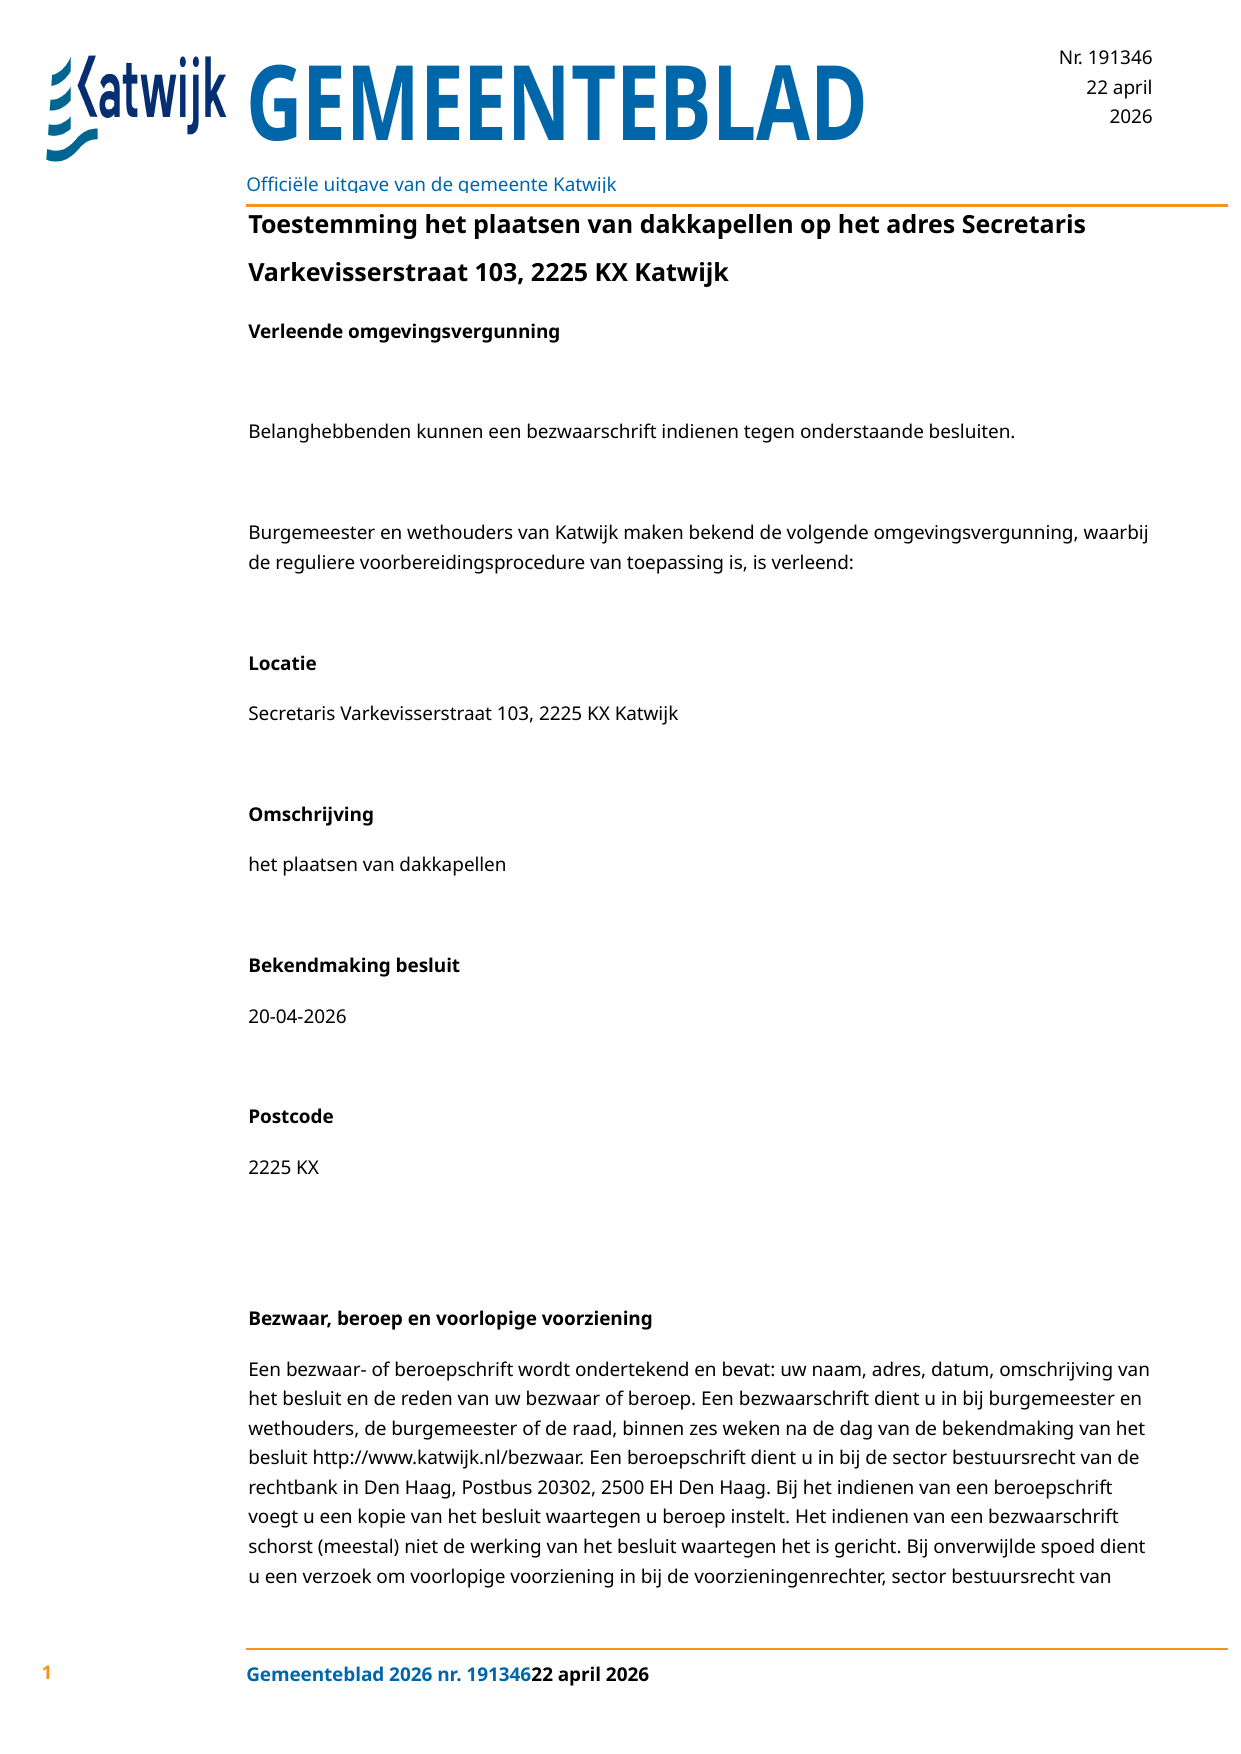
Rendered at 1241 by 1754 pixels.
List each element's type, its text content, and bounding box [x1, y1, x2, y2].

text Een bezwaar- of beroepschrift wordt ondertekend en bevat: uw naam, adres, datum, omschrijving van het besluit en de reden van uw bezwaar of beroep. Een bezwaarschrift dient u in bij burgemeester en wethouders, de burgemeester of de raad, binnen zes weken na de dag van de bekendmaking van het besluit http://www.katwijk.nl/bezwaar. Een beroepschrift dient u in bij de sector bestuursrecht van de rechtbank in Den Haag, Postbus 20302, 2500 EH Den Haag. Bij het indienen van een beroepschrift voegt u een kopie van het besluit waartegen u beroep instelt. Het indienen van een bezwaarschrift schorst (meestal) niet de werking van het besluit waartegen het is gericht. Bij onverwijlde spoed dient u een verzoek om voorlopige voorziening in bij de voorzieningenrechter, sector bestuursrecht van [248, 1356, 1152, 1589]
text 20-04-2026 [248, 1003, 1152, 1029]
text Omschrijving [248, 801, 1152, 827]
text Toestemming het plaatsen van dakkapellen op het adres Secretaris Varkevisserstraat 103, 2225 KX Katwijk [248, 207, 1152, 288]
text Verleende omgevingsvergunning [248, 318, 1152, 344]
text het plaatsen van dakkapellen [248, 852, 1152, 877]
text Locatie [248, 650, 1152, 676]
text 2225 KX [248, 1154, 1152, 1180]
text Postcode [248, 1104, 1152, 1129]
text Burgemeester en wethouders van Katwijk maken bekend de volgende omgevingsvergunning, waarbij de reguliere voorbereidingsprocedure van toepassing is, is verleend: [248, 519, 1152, 575]
text Belanghebbenden kunnen een bezwaarschrift indienen tegen onderstaande besluiten. [248, 419, 1152, 444]
text Bezwaar, beroep en voorlopige voorziening [248, 1305, 1152, 1331]
text Secretaris Varkevisserstraat 103, 2225 KX Katwijk [248, 700, 1152, 726]
picture [41, 47, 231, 172]
text Bekendmaking besluit [248, 952, 1152, 978]
